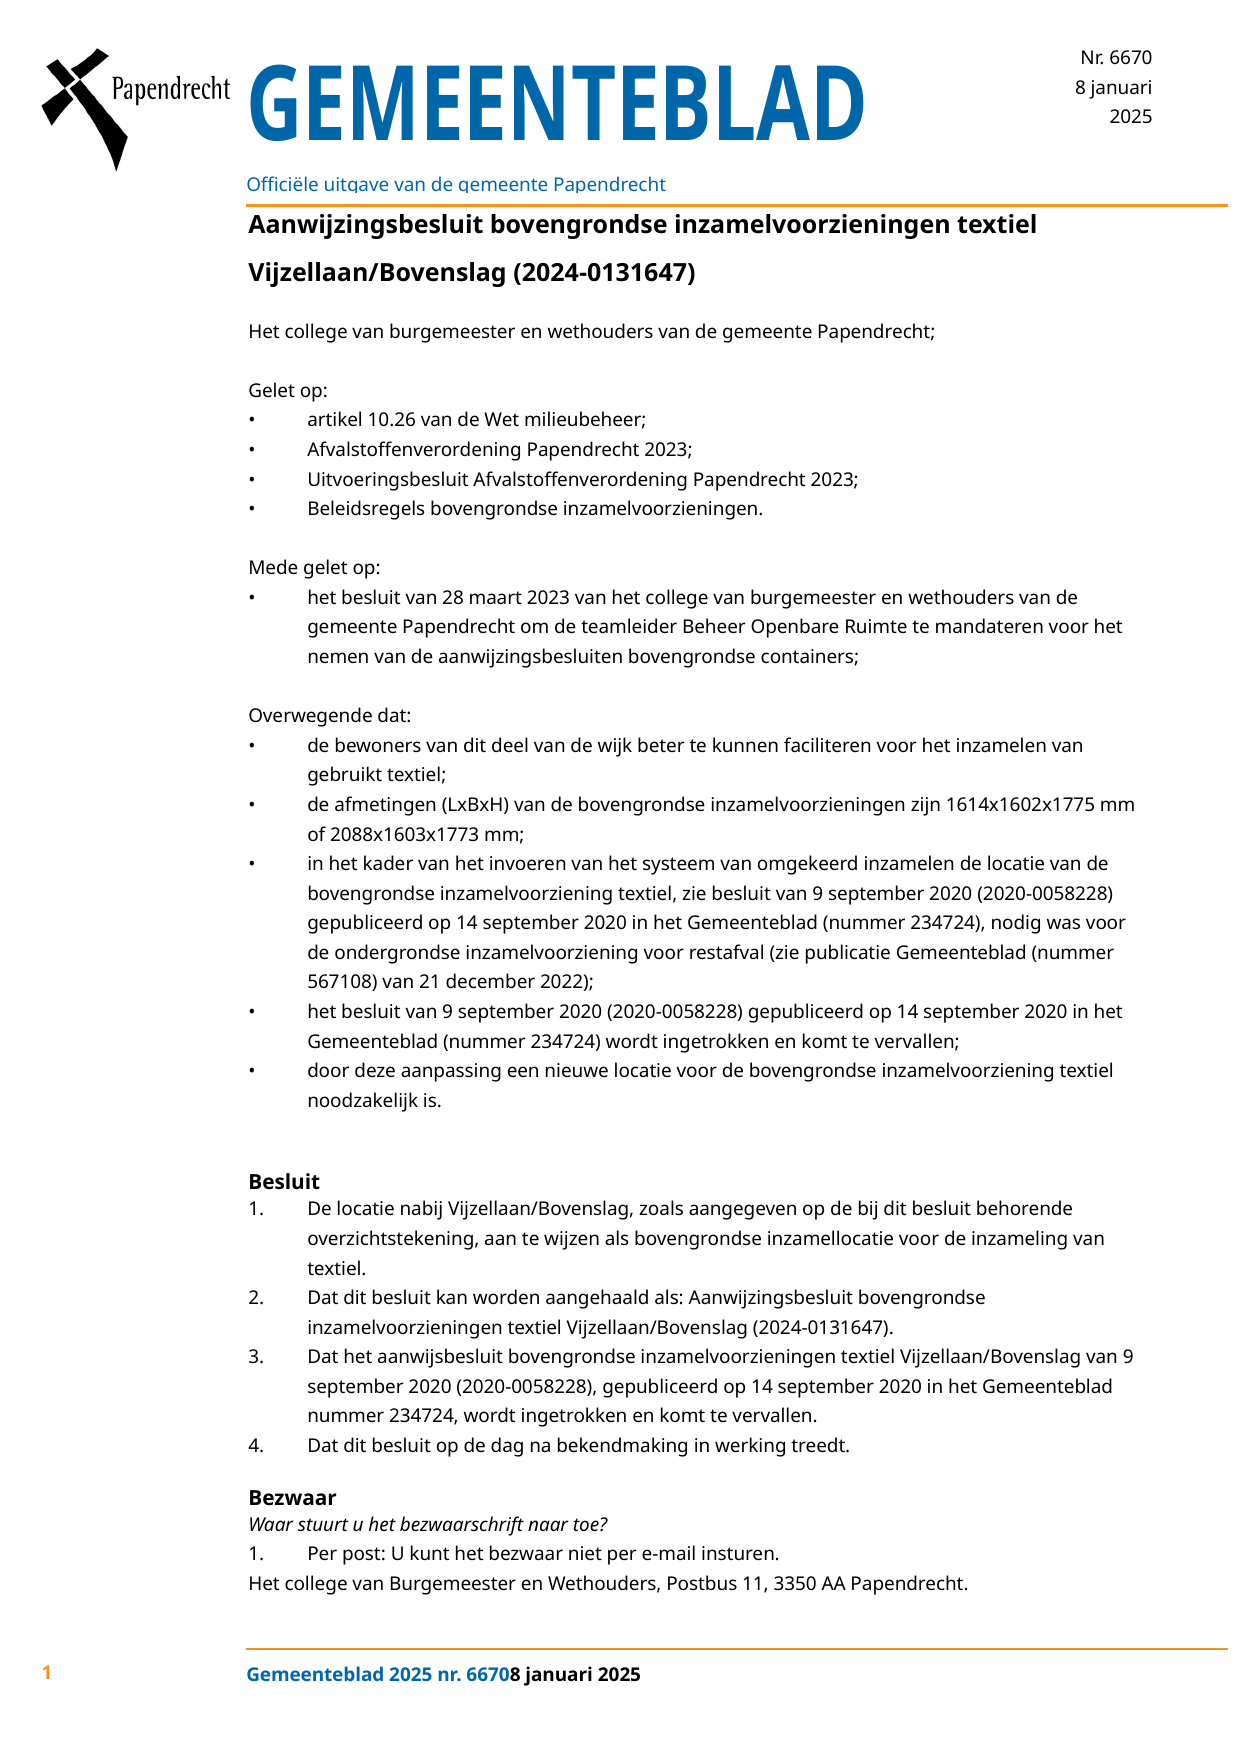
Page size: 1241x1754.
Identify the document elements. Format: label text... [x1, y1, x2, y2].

list Per post: U kunt het bezwaar niet per e-mail insturen. [248, 1541, 1152, 1566]
list in het kader van het invoeren van het systeem van omgekeerd inzamelen de locatie van de bovengrondse inzamelvoorziening textiel, zie besluit van 9 september 2020 (2020-0058228) gepubliceerd op 14 september 2020 in het Gemeenteblad (nummer 234724), nodig was voor de ondergrondse inzamelvoorziening voor restafval (zie publicatie Gemeenteblad (nummer 567108) van 21 december 2022); [248, 850, 1152, 994]
list het besluit van 9 september 2020 (2020-0058228) gepubliceerd op 14 september 2020 in het Gemeenteblad (nummer 234724) wordt ingetrokken en komt te vervallen; [248, 998, 1152, 1054]
text Overwegende dat: [248, 702, 1152, 728]
list Dat dit besluit op de dag na bekendmaking in werking treedt. [248, 1432, 1152, 1458]
list de afmetingen (LxBxH) van de bovengrondse inzamelvoorzieningen zijn 1614x1602x1775 mm of 2088x1603x1773 mm; [248, 791, 1152, 847]
list Afvalstoffenverordening Papendrecht 2023; [248, 436, 1152, 462]
text Besluit [248, 1167, 1152, 1196]
picture [41, 47, 231, 172]
text Bezwaar [248, 1483, 1152, 1511]
list Beleidsregels bovengrondse inzamelvoorzieningen. [248, 495, 1152, 521]
text Gelet op: [248, 377, 1152, 403]
list Uitvoeringsbesluit Afvalstoffenverordening Papendrecht 2023; [248, 466, 1152, 492]
list door deze aanpassing een nieuwe locatie voor de bovengrondse inzamelvoorziening textiel noodzakelijk is. [248, 1057, 1152, 1113]
list Dat dit besluit kan worden aangehaald als: Aanwijzingsbesluit bovengrondse inzamelvoorzieningen textiel Vijzellaan/Bovenslag (2024-0131647). [248, 1284, 1152, 1339]
text Aanwijzingsbesluit bovengrondse inzamelvoorzieningen textiel Vijzellaan/Bovenslag (2024-0131647) [248, 207, 1152, 288]
text Mede gelet op: [248, 554, 1152, 580]
list Dat het aanwijsbesluit bovengrondse inzamelvoorzieningen textiel Vijzellaan/Bovenslag van 9 september 2020 (2020-0058228), gepubliceerd op 14 september 2020 in het Gemeenteblad nummer 234724, wordt ingetrokken en komt te vervallen. [248, 1343, 1152, 1428]
text Het college van burgemeester en wethouders van de gemeente Papendrecht; [248, 318, 1152, 344]
list artikel 10.26 van de Wet milieubeheer; [248, 407, 1152, 432]
list de bewoners van dit deel van de wijk beter te kunnen faciliteren voor het inzamelen van gebruikt textiel; [248, 732, 1152, 787]
text Waar stuurt u het bezwaarschrift naar toe? [248, 1511, 1152, 1537]
text Het college van Burgemeester en Wethouders, Postbus 11, 3350 AA Papendrecht. [248, 1570, 1152, 1596]
list het besluit van 28 maart 2023 van het college van burgemeester en wethouders van de gemeente Papendrecht om de teamleider Beheer Openbare Ruimte te mandateren voor het nemen van de aanwijzingsbesluiten bovengrondse containers; [248, 584, 1152, 669]
list De locatie nabij Vijzellaan/Bovenslag, zoals aangegeven op de bij dit besluit behorende overzichtstekening, aan te wijzen als bovengrondse inzamellocatie voor de inzameling van textiel. [248, 1196, 1152, 1280]
